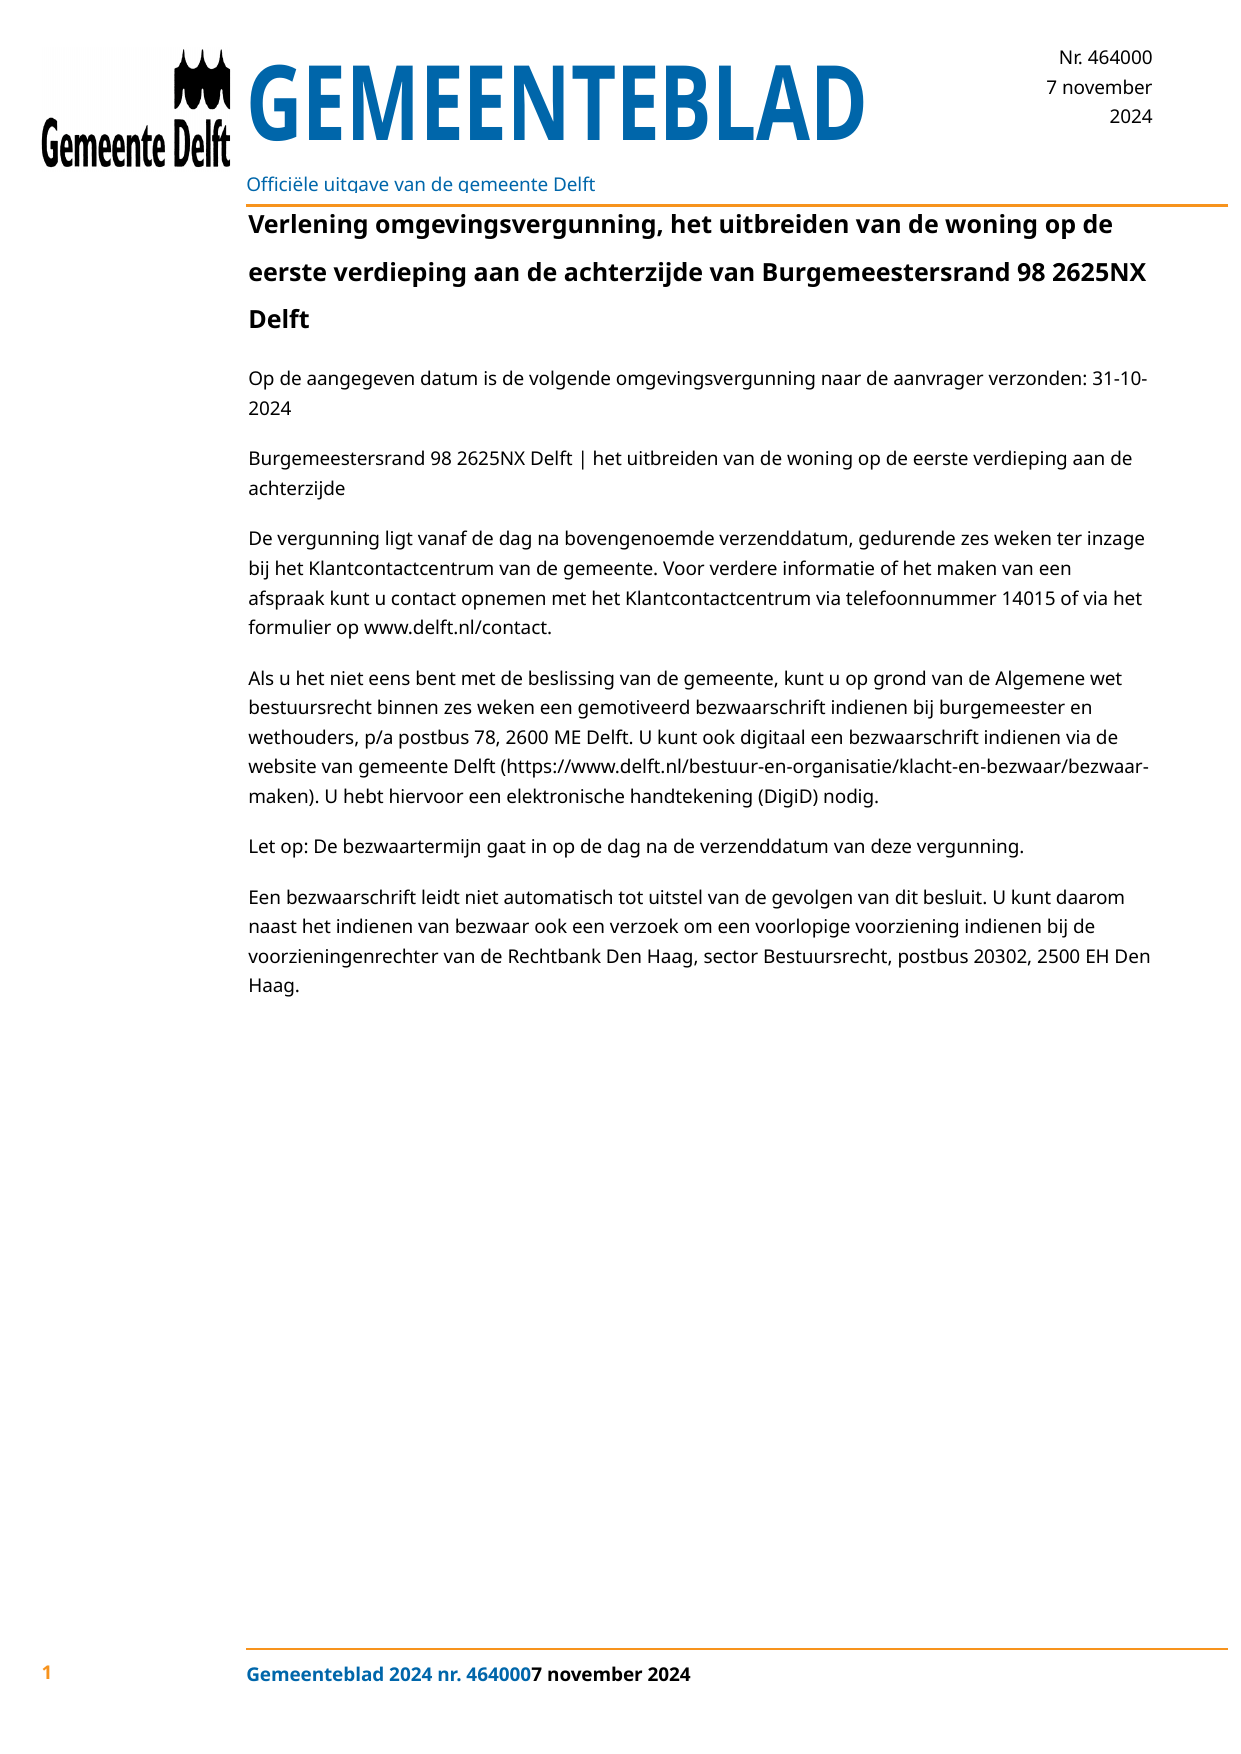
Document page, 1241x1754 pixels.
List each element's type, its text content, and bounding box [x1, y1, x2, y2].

picture [41, 47, 231, 172]
text Let op: De bezwaartermijn gaat in op de dag na de verzenddatum van deze vergunning. [248, 833, 1152, 859]
text Verlening omgevingsvergunning, het uitbreiden van de woning op de eerste verdieping aan de achterzijde van Burgemeestersrand 98 2625NX Delft [248, 207, 1152, 336]
text Op de aangegeven datum is de volgende omgevingsvergunning naar de aanvrager verzonden: 31-10-2024 [248, 366, 1152, 421]
text Een bezwaarschrift leidt niet automatisch tot uitstel van de gevolgen van dit besluit. U kunt daarom naast het indienen van bezwaar ook een verzoek om een voorlopige voorziening indienen bij de voorzieningenrechter van de Rechtbank Den Haag, sector Bestuursrecht, postbus 20302, 2500 EH Den Haag. [248, 884, 1152, 998]
text Burgemeestersrand 98 2625NX Delft | het uitbreiden van de woning op de eerste verdieping aan de achterzijde [248, 446, 1152, 501]
text Als u het niet eens bent met de beslissing van de gemeente, kunt u op grond van de Algemene wet bestuursrecht binnen zes weken een gemotiveerd bezwaarschrift indienen bij burgemeester en wethouders, p/a postbus 78, 2600 ME Delft. U kunt ook digitaal een bezwaarschrift indienen via de website van gemeente Delft (https://www.delft.nl/bestuur-en-organisatie/klacht-en-bezwaar/bezwaar-maken). U hebt hiervoor een elektronische handtekening (DigiD) nodig. [248, 665, 1152, 809]
text De vergunning ligt vanaf de dag na bovengenoemde verzenddatum, gedurende zes weken ter inzage bij het Klantcontactcentrum van de gemeente. Voor verdere informatie of het maken van een afspraak kunt u contact opnemen met het Klantcontactcentrum via telefoonnummer 14015 of via het formulier op www.delft.nl/contact. [248, 526, 1152, 640]
